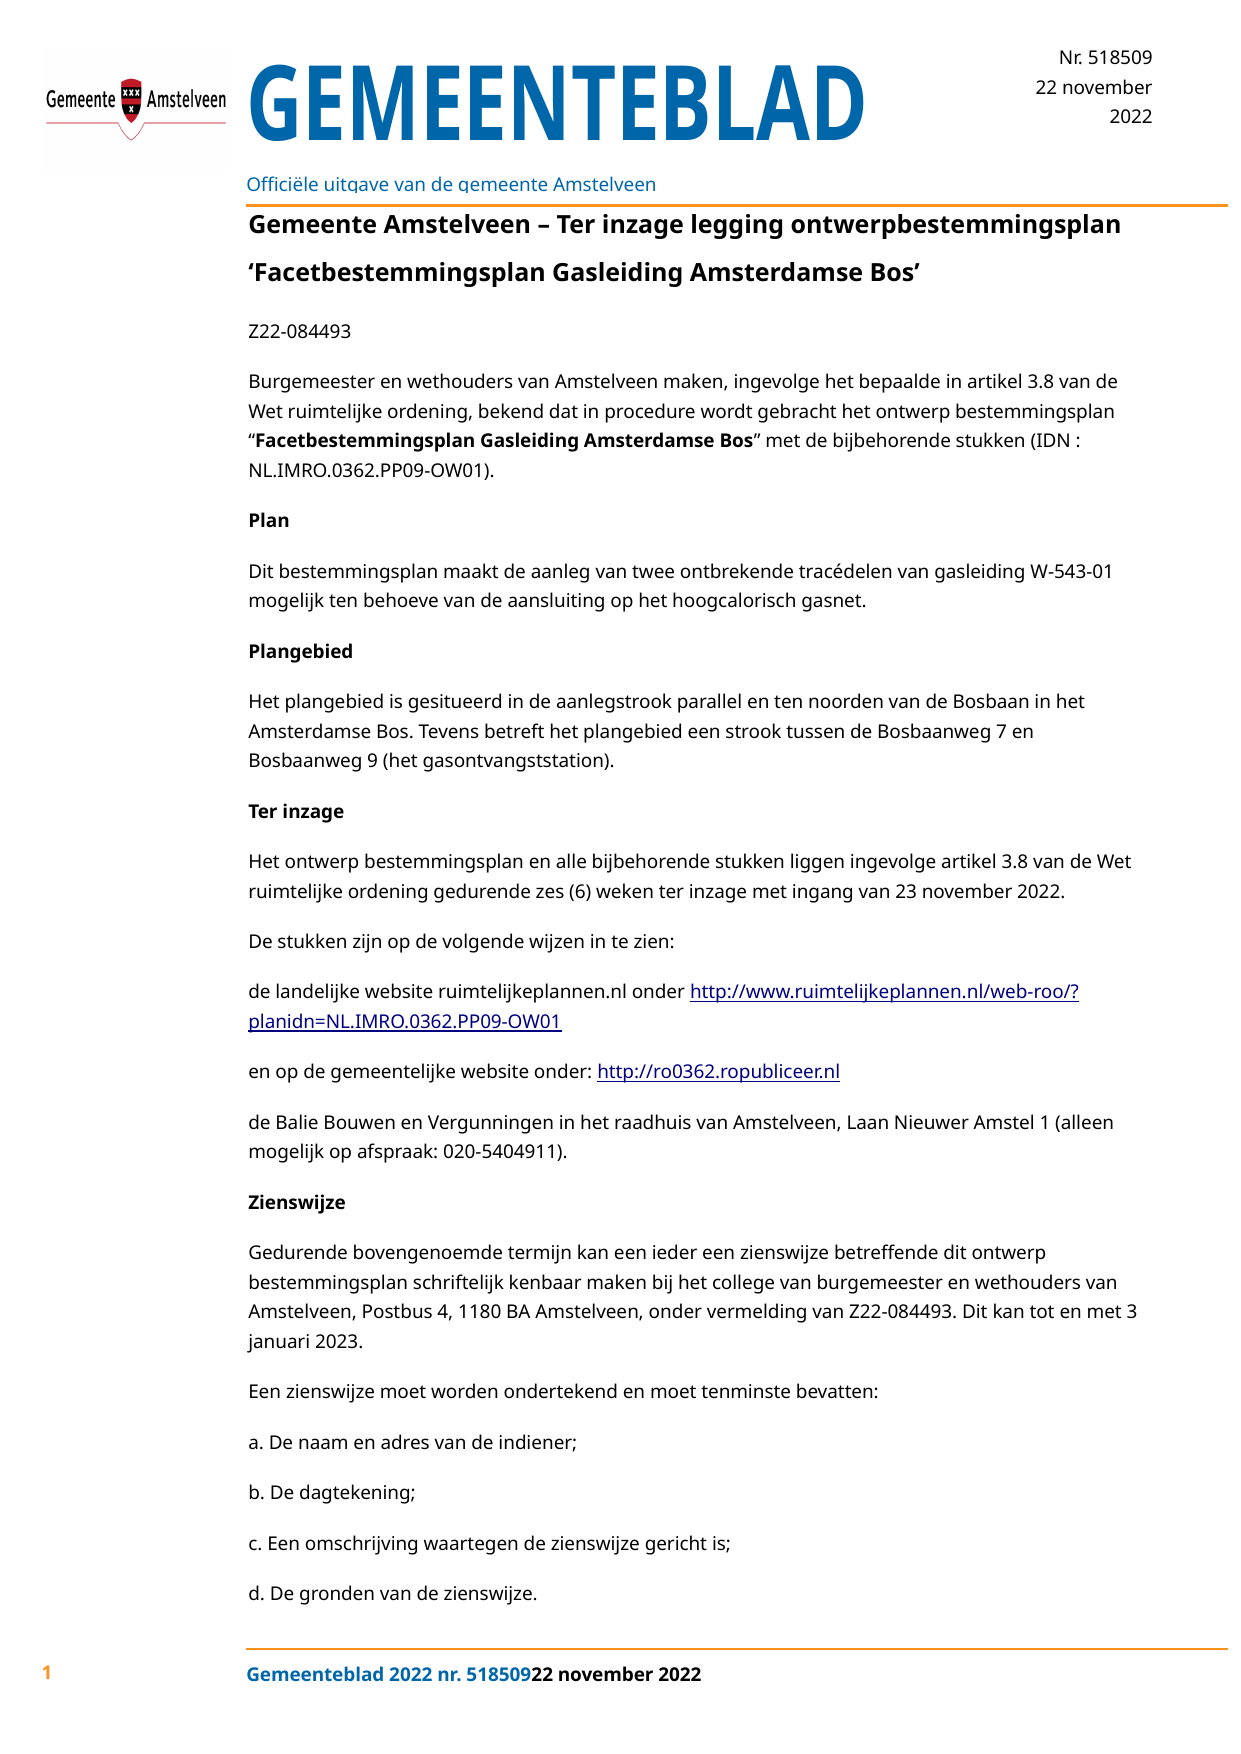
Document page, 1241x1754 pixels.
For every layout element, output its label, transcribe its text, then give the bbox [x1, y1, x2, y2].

text Z22-084493 [248, 318, 1152, 344]
text De stukken zijn op de volgende wijzen in te zien: [248, 928, 1152, 954]
text Burgemeester en wethouders van Amstelveen maken, ingevolge het bepaalde in artikel 3.8 van de Wet ruimtelijke ordening, bekend dat in procedure wordt gebracht het ontwerp bestemmingsplan “Facetbestemmingsplan Gasleiding Amsterdamse Bos” met de bijbehorende stukken (IDN : NL.IMRO.0362.PP09-OW01). [248, 368, 1152, 483]
text Plangebied [248, 638, 1152, 664]
text Gemeente Amstelveen – Ter inzage legging ontwerpbestemmingsplan ‘Facetbestemmingsplan Gasleiding Amsterdamse Bos’ [248, 207, 1152, 288]
text d. De gronden van de zienswijze. [248, 1580, 1152, 1606]
text b. De dagtekening; [248, 1479, 1152, 1505]
text de Balie Bouwen en Vergunningen in het raadhuis van Amstelveen, Laan Nieuwer Amstel 1 (alleen mogelijk op afspraak: 020-5404911). [248, 1109, 1152, 1164]
text c. Een omschrijving waartegen de zienswijze gericht is; [248, 1530, 1152, 1556]
text Ter inzage [248, 798, 1152, 824]
text Zienswijze [248, 1189, 1152, 1215]
text Dit bestemmingsplan maakt de aanleg van twee ontbrekende tracédelen van gasleiding W-543-01 mogelijk ten behoeve van de aansluiting op het hoogcalorisch gasnet. [248, 558, 1152, 613]
picture [41, 47, 231, 172]
text Gedurende bovengenoemde termijn kan een ieder een zienswijze betreffende dit ontwerp bestemmingsplan schriftelijk kenbaar maken bij het college van burgemeester en wethouders van Amstelveen, Postbus 4, 1180 BA Amstelveen, onder vermelding van Z22-084493. Dit kan tot en met 3 januari 2023. [248, 1239, 1152, 1354]
text a. De naam en adres van de indiener; [248, 1429, 1152, 1455]
text de landelijke website ruimtelijkeplannen.nl onder http://www.ruimtelijkeplannen.nl/web-roo/?planidn=NL.IMRO.0362.PP09-OW01 [248, 979, 1152, 1034]
text Het ontwerp bestemmingsplan en alle bijbehorende stukken liggen ingevolge artikel 3.8 van de Wet ruimtelijke ordening gedurende zes (6) weken ter inzage met ingang van 23 november 2022. [248, 848, 1152, 904]
text en op de gemeentelijke website onder: http://ro0362.ropubliceer.nl [248, 1059, 1152, 1084]
text Plan [248, 507, 1152, 533]
text Het plangebied is gesitueerd in de aanlegstrook parallel en ten noorden van de Bosbaan in het Amsterdamse Bos. Tevens betreft het plangebied een strook tussen de Bosbaanweg 7 en Bosbaanweg 9 (het gasontvangststation). [248, 688, 1152, 773]
text Een zienswijze moet worden ondertekend en moet tenminste bevatten: [248, 1379, 1152, 1404]
